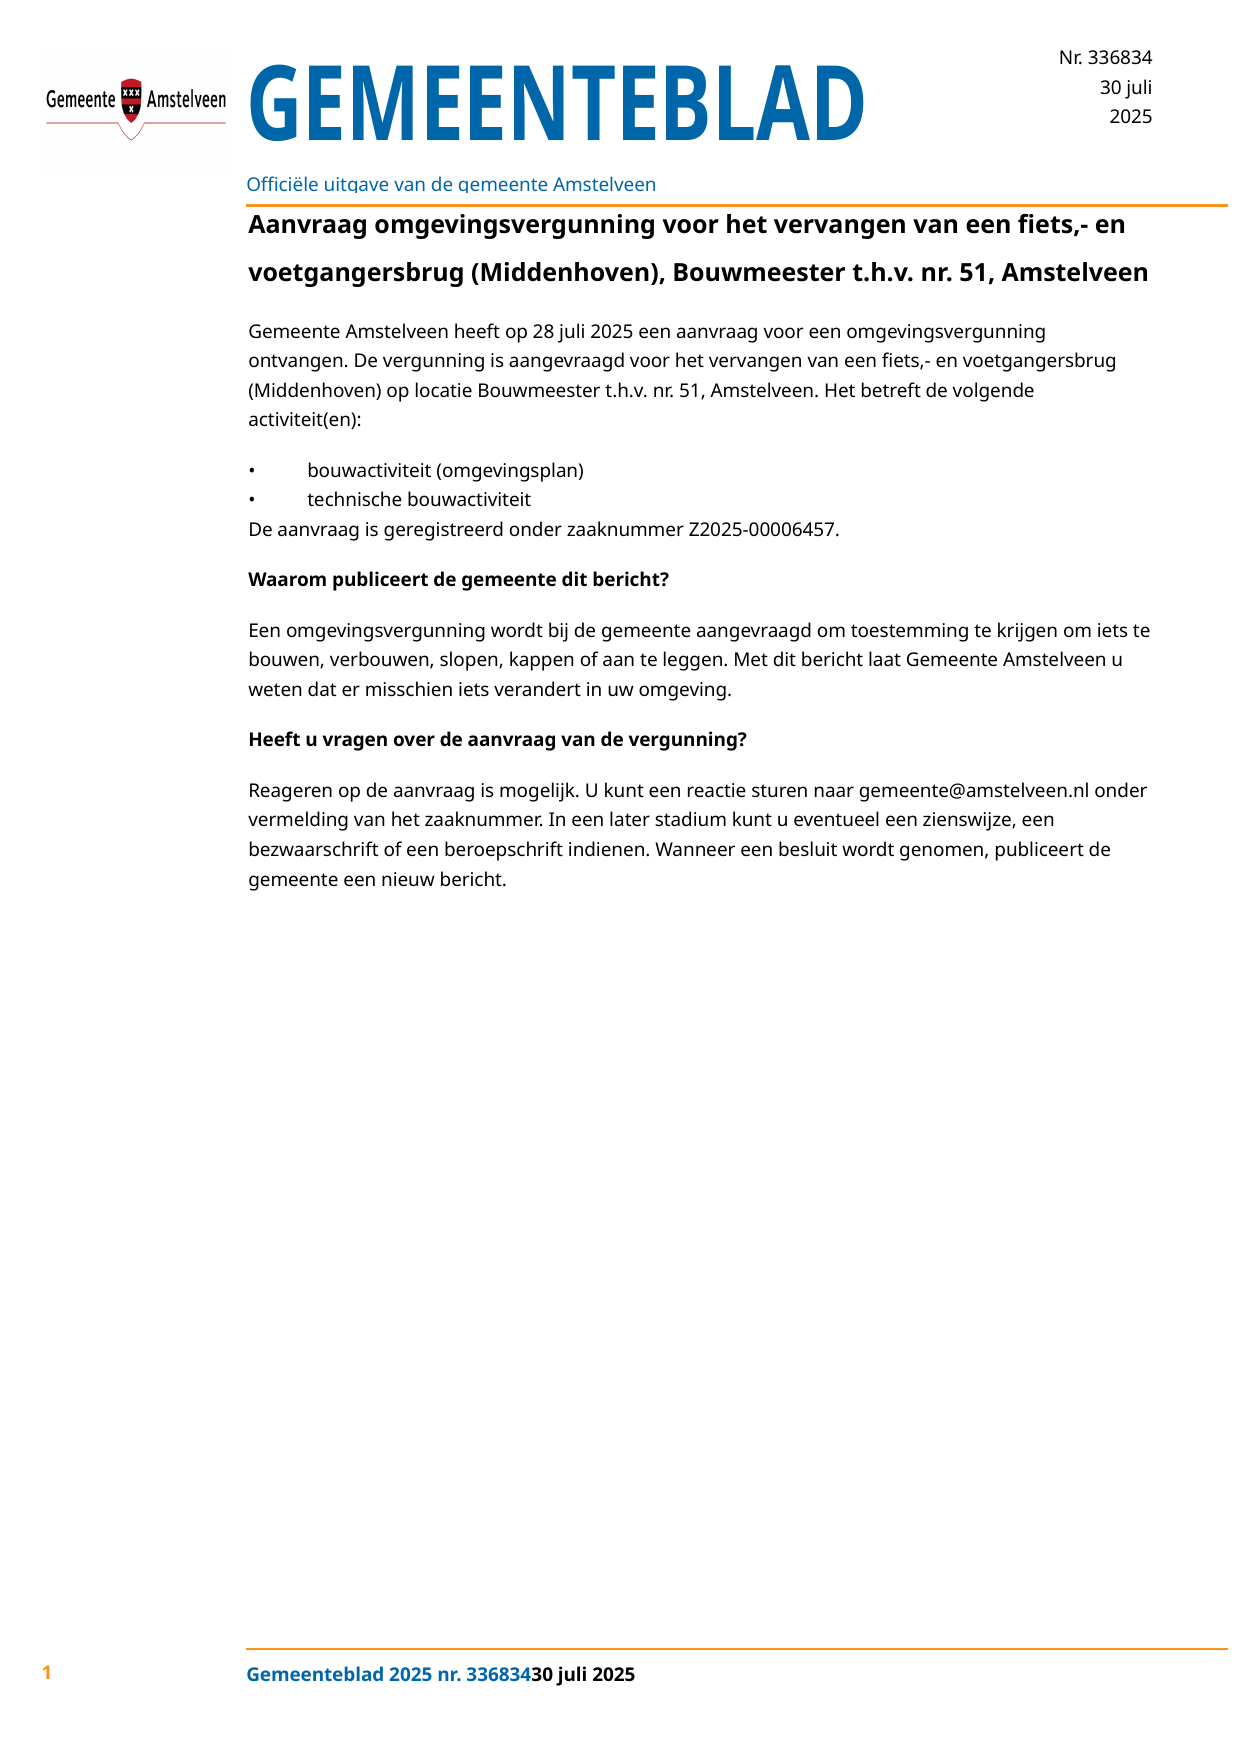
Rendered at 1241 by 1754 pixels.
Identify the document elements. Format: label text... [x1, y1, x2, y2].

text Heeft u vragen over de aanvraag van de vergunning? [248, 727, 1152, 752]
list technische bouwactiviteit [248, 487, 1152, 512]
list bouwactiviteit (omgevingsplan) [248, 457, 1152, 483]
text Reageren op de aanvraag is mogelijk. U kunt een reactie sturen naar gemeente@amstelveen.nl onder vermelding van het zaaknummer. In een later stadium kunt u eventueel een zienswijze, een bezwaarschrift of een beroepschrift indienen. Wanneer een besluit wordt genomen, publiceert de gemeente een nieuw bericht. [248, 777, 1152, 892]
picture [41, 47, 231, 172]
text Waarom publiceert de gemeente dit bericht? [248, 567, 1152, 592]
text Aanvraag omgevingsvergunning voor het vervangen van een fiets,- en voetgangersbrug (Middenhoven), Bouwmeester t.h.v. nr. 51, Amstelveen [248, 207, 1152, 288]
text De aanvraag is geregistreerd onder zaaknummer Z2025-00006457. [248, 516, 1152, 542]
text Gemeente Amstelveen heeft op 28 juli 2025 een aanvraag voor een omgevingsvergunning ontvangen. De vergunning is aangevraagd voor het vervangen van een fiets,- en voetgangersbrug (Middenhoven) op locatie Bouwmeester t.h.v. nr. 51, Amstelveen. Het betreft de volgende activiteit(en): [248, 318, 1152, 432]
text Een omgevingsvergunning wordt bij de gemeente aangevraagd om toestemming te krijgen om iets te bouwen, verbouwen, slopen, kappen of aan te leggen. Met dit bericht laat Gemeente Amstelveen u weten dat er misschien iets verandert in uw omgeving. [248, 617, 1152, 702]
